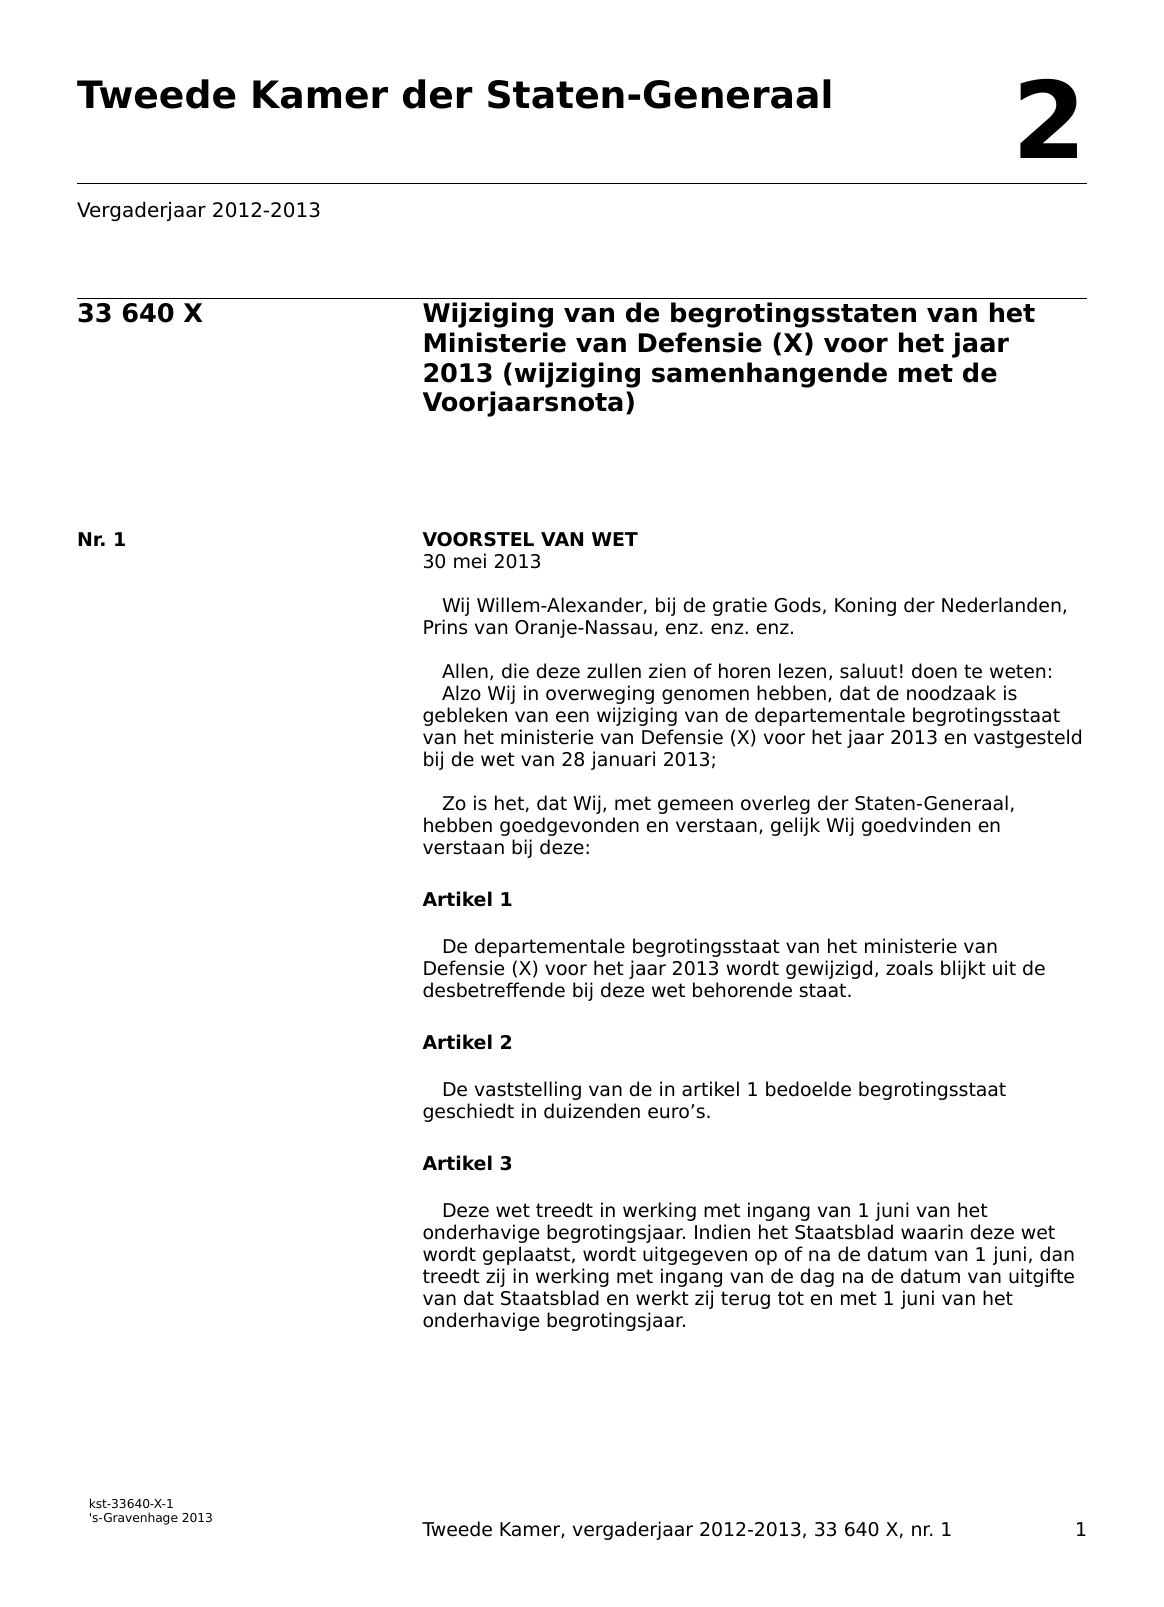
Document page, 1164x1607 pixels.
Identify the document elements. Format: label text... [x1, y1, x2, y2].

subtitle 33 640 X Wijziging van de begrotingsstaten van het Ministerie van Defensie (X) voor het jaar 2013 (wijziging samenhangende met de Voorjaarsnota) [77, 299, 1087, 418]
text Zo is het, dat Wij, met gemeen overleg der Staten-Generaal, hebben goedgevonden en verstaan, gelijk Wij goedvinden en verstaan bij deze: [422, 793, 1087, 859]
table_header 2 [886, 59, 1087, 183]
text 's-Gravenhage 2013 [88, 1511, 323, 1525]
subtitle Artikel 2 [422, 1032, 1087, 1054]
table_header Tweede Kamer der Staten-Generaal [77, 59, 886, 183]
text Alzo Wij in overweging genomen hebben, dat de noodzaak is gebleken van een wijziging van de departementale begrotingsstaat van het ministerie van Defensie (X) voor het jaar 2013 en vastgesteld bij de wet van 28 januari 2013; [422, 683, 1087, 771]
table_cell Vergaderjaar 2012-2013 [77, 184, 1087, 298]
text Deze wet treedt in werking met ingang van 1 juni van het onderhavige begrotingsjaar. Indien het Staatsblad waarin deze wet wordt geplaatst, wordt uitgegeven op of na de datum van 1 juni, dan treedt zij in werking met ingang van de dag na de datum van uitgifte van dat Staatsblad en werkt zij terug tot en met 1 juni van het onderhavige begrotingsjaar. [422, 1200, 1087, 1332]
subtitle Nr. 1 VOORSTEL VAN WET [77, 529, 1087, 551]
subtitle Artikel 3 [422, 1153, 1087, 1175]
text De departementale begrotingsstaat van het ministerie van Defensie (X) voor het jaar 2013 wordt gewijzigd, zoals blijkt uit de desbetreffende bij deze wet behorende staat. [422, 936, 1087, 1002]
subtitle Artikel 1 [422, 889, 1087, 911]
text Wij Willem-Alexander, bij de gratie Gods, Koning der Nederlanden, Prins van Oranje-Nassau, enz. enz. enz. [422, 595, 1087, 639]
text De vaststelling van de in artikel 1 bedoelde begrotingsstaat geschiedt in duizenden euro’s. [422, 1079, 1087, 1123]
text Allen, die deze zullen zien of horen lezen, saluut! doen te weten: [422, 661, 1087, 683]
text 30 mei 2013 [422, 551, 1087, 573]
text kst-33640-X-1 [88, 1497, 323, 1511]
